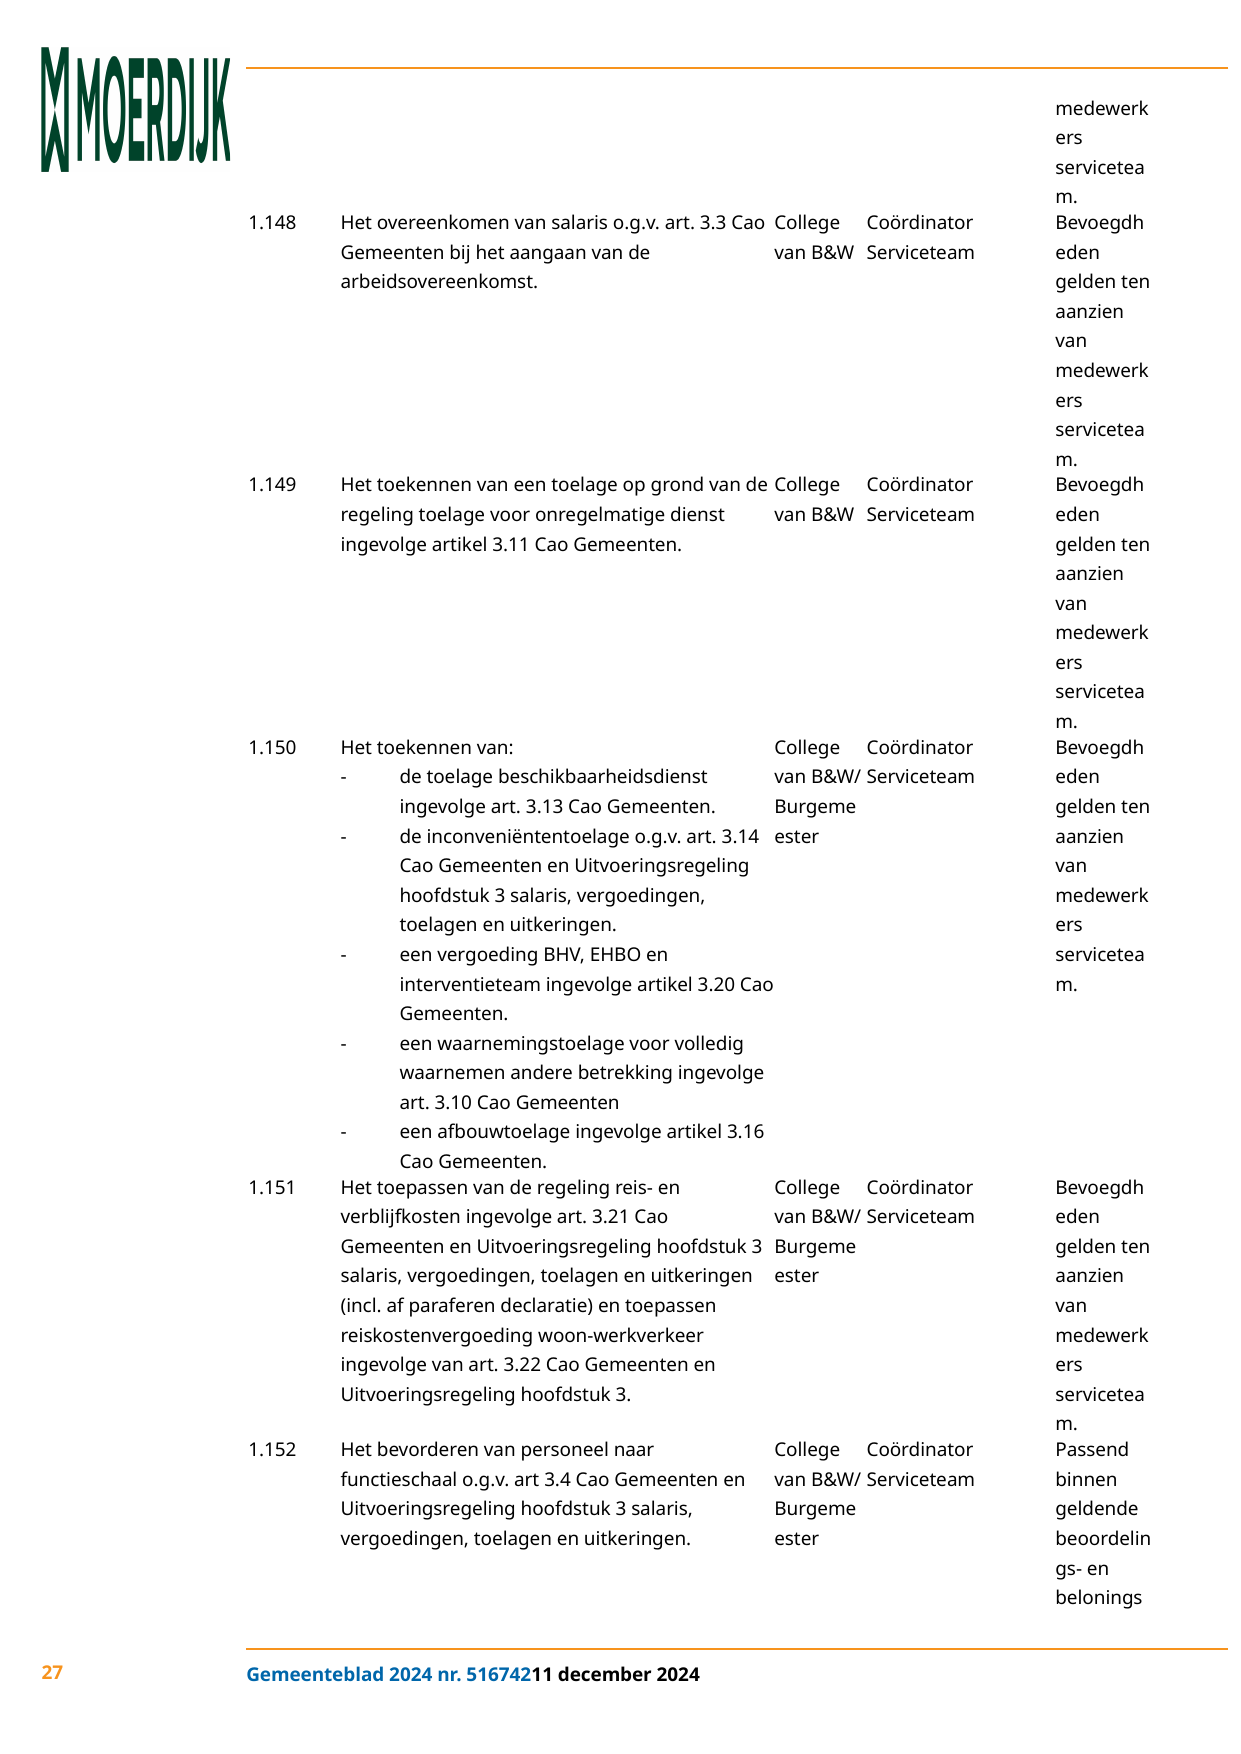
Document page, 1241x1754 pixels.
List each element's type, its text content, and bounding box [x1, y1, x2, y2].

table_cell [248, 95, 340, 209]
table_cell 1.148 [248, 209, 340, 472]
table_cell Coördinator Serviceteam [866, 1436, 1055, 1610]
table_cell Bevoegdheden gelden ten aanzien van medewerkers serviceteam. [1055, 734, 1152, 1174]
picture [41, 47, 231, 172]
table_cell Coördinator Serviceteam [866, 734, 1055, 1174]
table_cell Het overeenkomen van salaris o.g.v. art. 3.3 Cao Gemeenten bij het aangaan van de arbeidsovereenkomst. [340, 209, 774, 472]
table_cell Het bevorderen van personeel naar functieschaal o.g.v. art 3.4 Cao Gemeenten en Uitvoeringsregeling hoofdstuk 3 salaris, vergoedingen, toelagen en uitkeringen. [340, 1436, 774, 1610]
table_cell [774, 95, 866, 209]
table_cell College van B&W/ Burgemeester [774, 734, 866, 1174]
table_cell Bevoegdheden gelden ten aanzien van medewerkers serviceteam. [1055, 472, 1152, 734]
table_cell medewerkers serviceteam. [1055, 95, 1152, 209]
table_cell Bevoegdheden gelden ten aanzien van medewerkers serviceteam. [1055, 209, 1152, 472]
table_cell Coördinator Serviceteam [866, 1174, 1055, 1436]
table_cell College van B&W [774, 209, 866, 472]
table_cell Het toekennen van een toelage op grond van de regeling toelage voor onregelmatige dienst ingevolge artikel 3.11 Cao Gemeenten. [340, 472, 774, 734]
table_cell Coördinator Serviceteam [866, 209, 1055, 472]
table_cell Bevoegdheden gelden ten aanzien van medewerkers serviceteam. [1055, 1174, 1152, 1436]
table_cell Het toekennen van: de toelage beschikbaarheidsdienst ingevolge art. 3.13 Cao Gemeenten. de inconveniëntentoelage o.g.v. art. 3.14 Cao Gemeenten en Uitvoeringsregeling hoofdstuk 3 salaris, vergoedingen, toelagen en uitkeringen. een vergoeding BHV, EHBO en interventieteam ingevolge artikel 3.20 Cao Gemeenten. een waarnemingstoelage voor volledig waarnemen andere betrekking ingevolge art. 3.10 Cao Gemeenten een afbouwtoelage ingevolge artikel 3.16 Cao Gemeenten. [340, 734, 774, 1174]
table_cell Het toepassen van de regeling reis- en verblijfkosten ingevolge art. 3.21 Cao Gemeenten en Uitvoeringsregeling hoofdstuk 3 salaris, vergoedingen, toelagen en uitkeringen (incl. af paraferen declaratie) en toepassen reiskostenvergoeding woon-werkverkeer ingevolge van art. 3.22 Cao Gemeenten en Uitvoeringsregeling hoofdstuk 3. [340, 1174, 774, 1436]
table_cell College van B&W/ Burgemeester [774, 1436, 866, 1610]
table_cell College van B&W/ Burgemeester [774, 1174, 866, 1436]
table_cell 1.149 [248, 472, 340, 734]
table_cell Coördinator Serviceteam [866, 472, 1055, 734]
table_cell College van B&W [774, 472, 866, 734]
table_cell [866, 95, 1055, 209]
table_cell 1.150 [248, 734, 340, 1174]
table_cell [340, 95, 774, 209]
table_cell 1.151 [248, 1174, 340, 1436]
table_cell Passend binnen geldende beoordelings- en belonings [1055, 1436, 1152, 1610]
table_cell 1.152 [248, 1436, 340, 1610]
